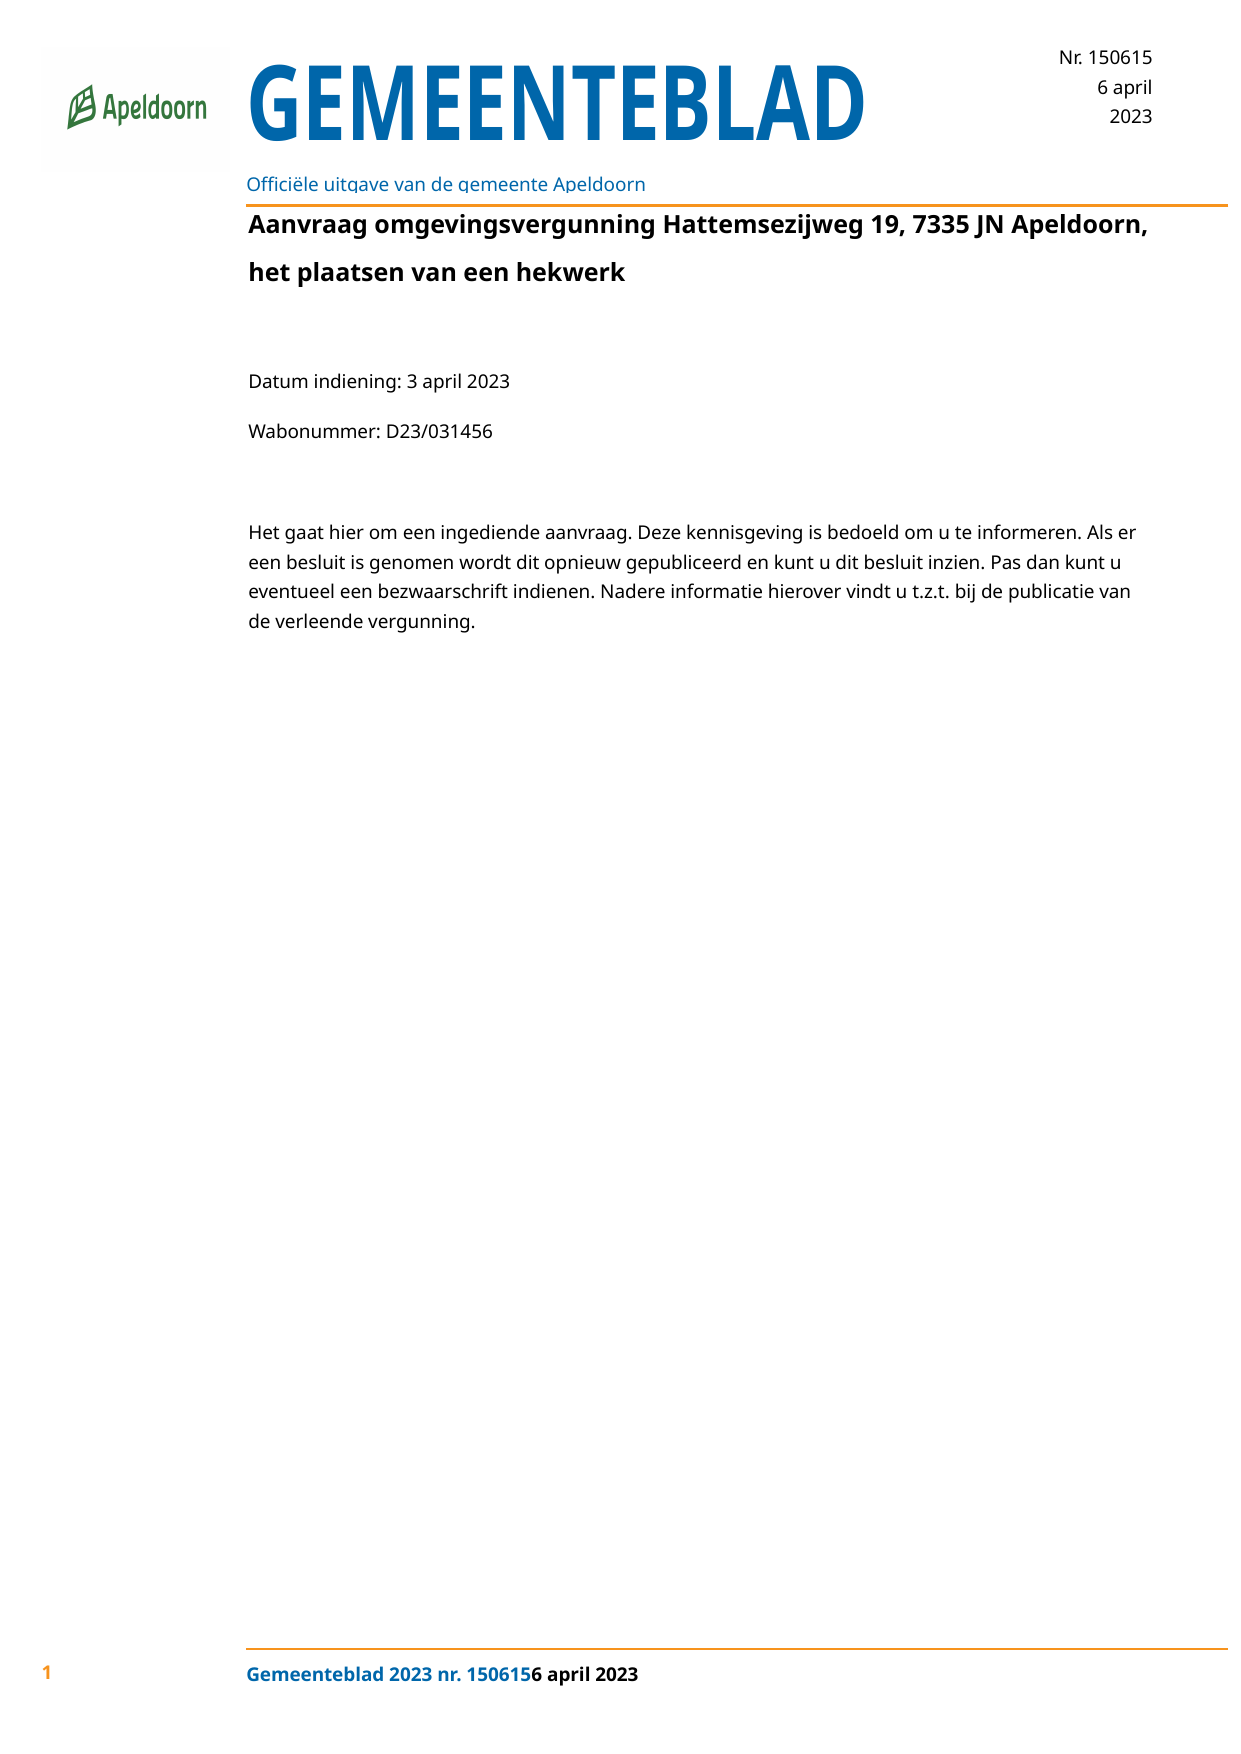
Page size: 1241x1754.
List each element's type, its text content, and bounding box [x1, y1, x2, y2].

text Het gaat hier om een ingediende aanvraag. Deze kennisgeving is bedoeld om u te informeren. Als er een besluit is genomen wordt dit opnieuw gepubliceerd en kunt u dit besluit inzien. Pas dan kunt u eventueel een bezwaarschrift indienen. Nadere informatie hierover vindt u t.z.t. bij de publicatie van de verleende vergunning. [248, 519, 1152, 634]
text Aanvraag omgevingsvergunning Hattemsezijweg 19, 7335 JN Apeldoorn, het plaatsen van een hekwerk [248, 207, 1152, 288]
text Wabonummer: D23/031456 [248, 419, 1152, 444]
picture [41, 47, 231, 172]
text Datum indiening: 3 april 2023 [248, 368, 1152, 394]
